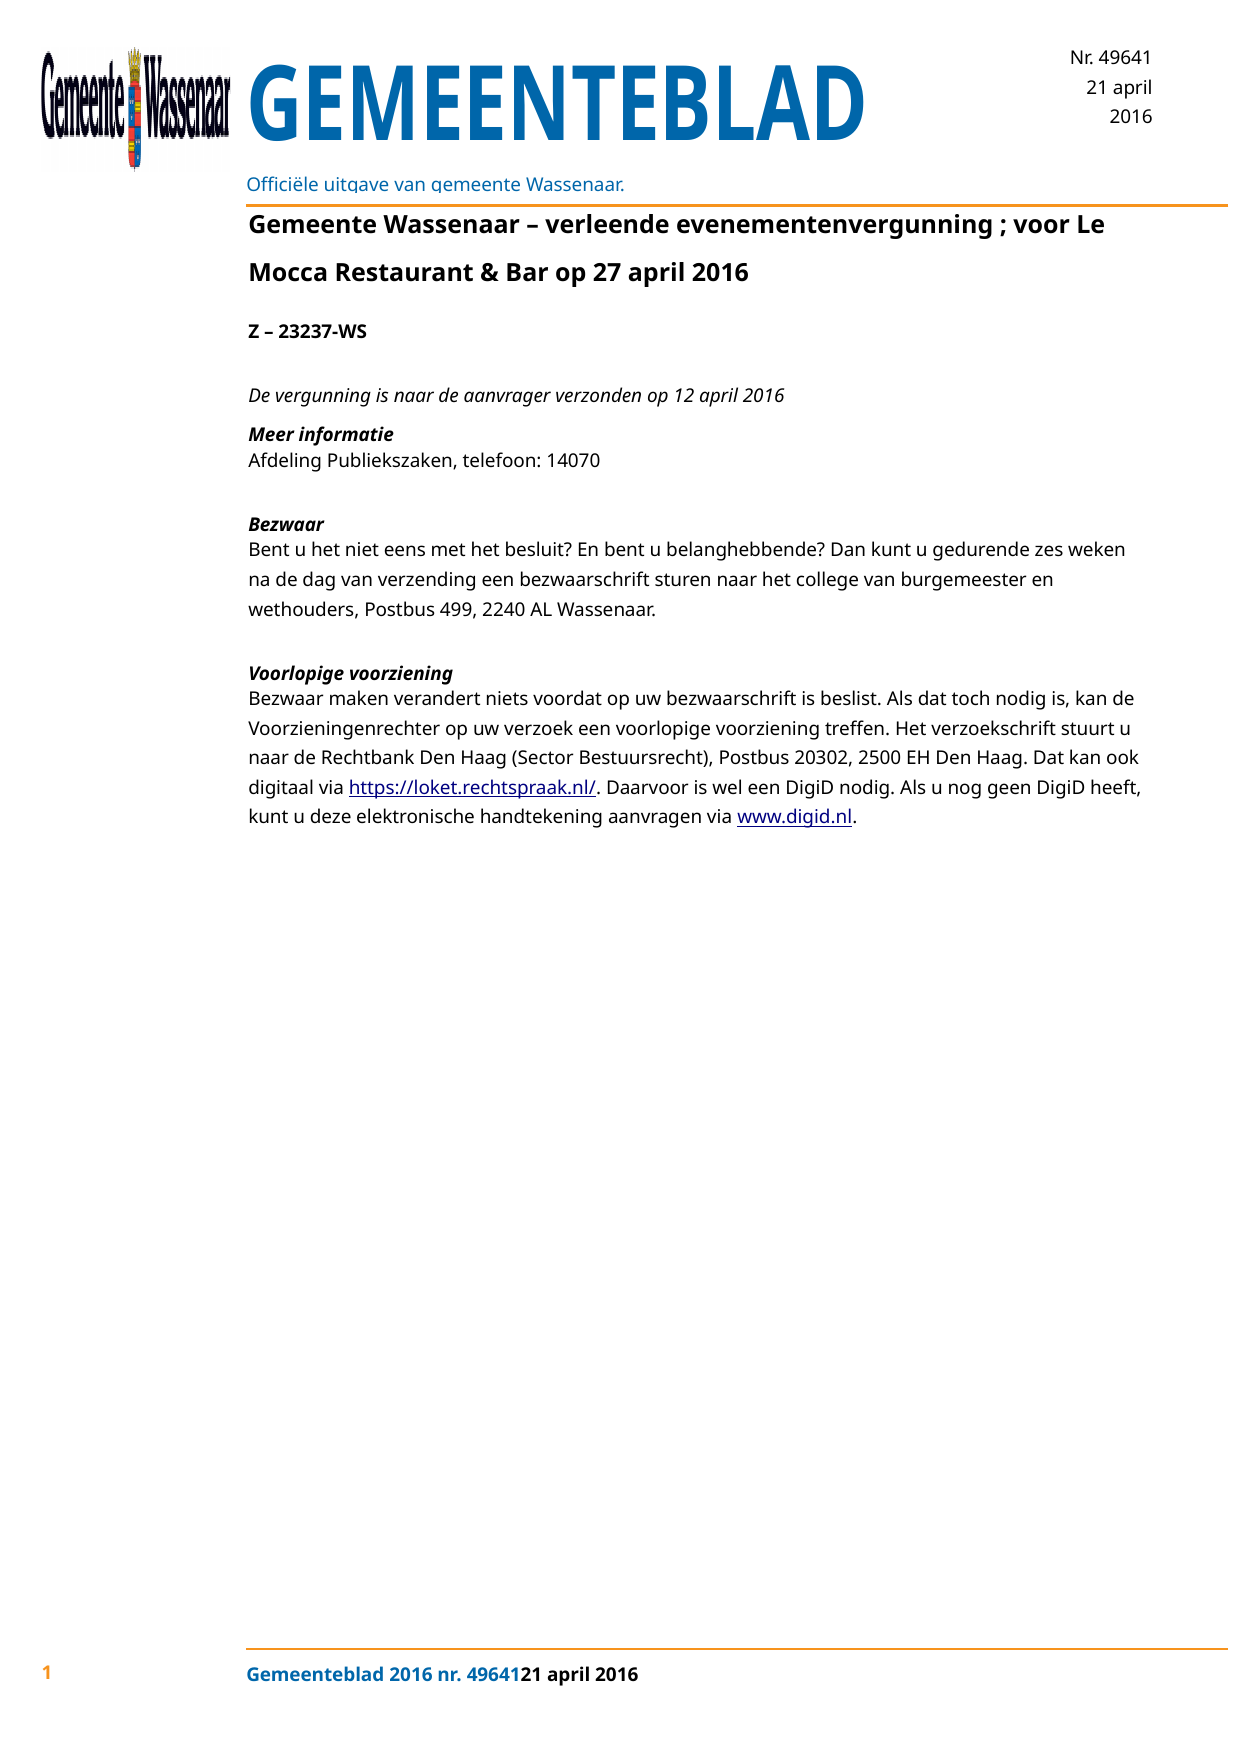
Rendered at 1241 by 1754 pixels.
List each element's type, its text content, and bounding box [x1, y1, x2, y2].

text Bezwaar maken verandert niets voordat op uw bezwaarschrift is beslist. Als dat toch nodig is, kan de Voorzieningenrechter op uw verzoek een voorlopige voorziening treffen. Het verzoekschrift stuurt u naar de Rechtbank Den Haag (Sector Bestuursrecht), Postbus 20302, 2500 EH Den Haag. Dat kan ook digitaal via https://loket.rechtspraak.nl/. Daarvoor is wel een DigiD nodig. Als u nog geen DigiD heeft, kunt u deze elektronische handtekening aanvragen via www.digid.nl. [248, 685, 1152, 829]
text Bezwaar [248, 511, 1152, 537]
text Meer informatie [248, 421, 1152, 447]
text Z – 23237-WS [248, 318, 1152, 344]
text Gemeente Wassenaar – verleende evenementenvergunning ; voor Le Mocca Restaurant & Bar op 27 april 2016 [248, 207, 1152, 288]
picture [41, 47, 231, 172]
text Bent u het niet eens met het besluit? En bent u belanghebbende? Dan kunt u gedurende zes weken na de dag van verzending een bezwaarschrift sturen naar het college van burgemeester en wethouders, Postbus 499, 2240 AL Wassenaar. [248, 537, 1152, 621]
text De vergunning is naar de aanvrager verzonden op 12 april 2016 [248, 382, 1152, 408]
text Voorlopige voorziening [248, 660, 1152, 685]
text Afdeling Publiekszaken, telefoon: 14070 [248, 447, 1152, 473]
